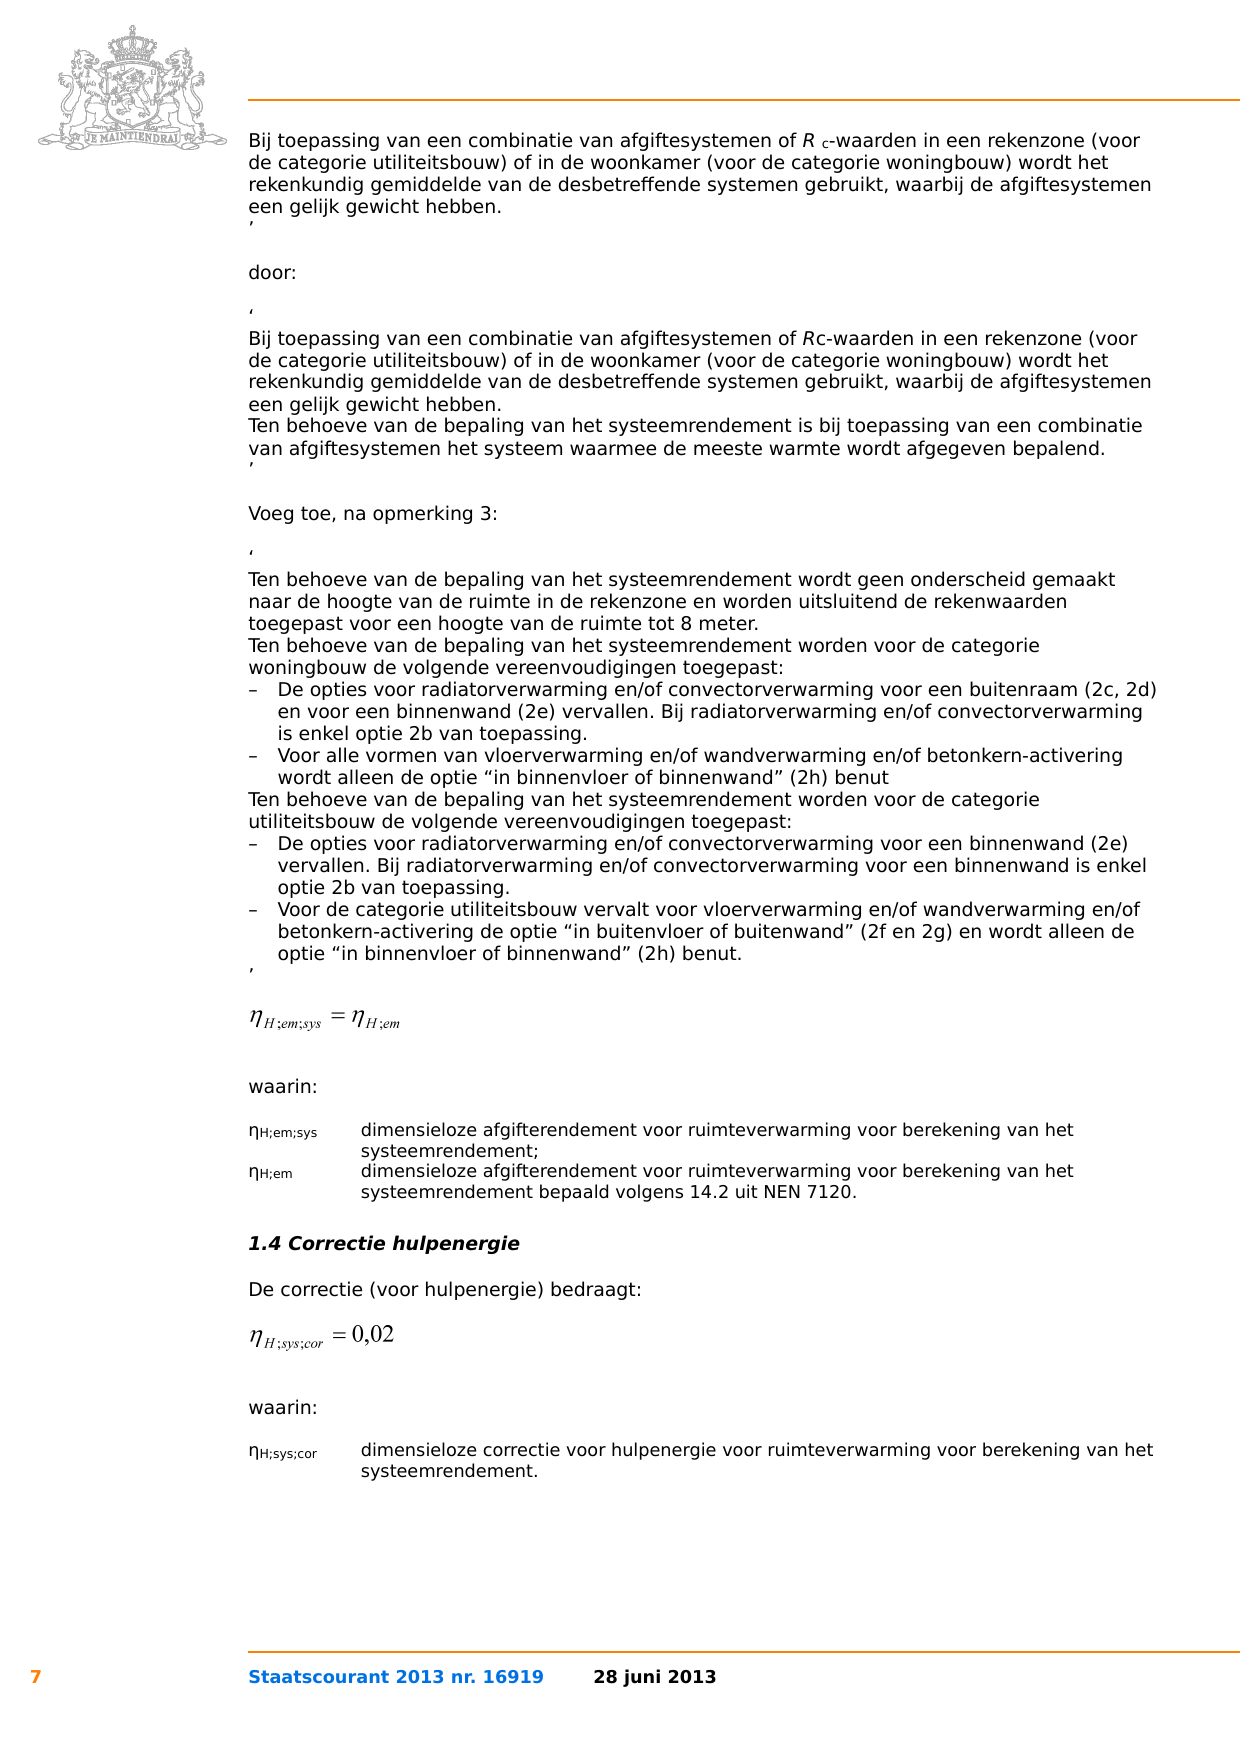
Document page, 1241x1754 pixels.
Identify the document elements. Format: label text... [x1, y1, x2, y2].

subtitle 1.4 Correctie hulpenergie [248, 1232, 1163, 1254]
text Bij toepassing van een combinatie van afgiftesystemen of R c-waarden in een rekenzone (voor de categorie utiliteitsbouw) of in de woonkamer (voor de categorie woningbouw) wordt het rekenkundig gemiddelde van de desbetreffende systemen gebruikt, waarbij de afgiftesystemen een gelijk gewicht hebben. [248, 130, 1163, 218]
table_header ηH;em;sys [248, 1120, 354, 1161]
text ’ [248, 459, 1163, 481]
text waarin: [248, 1076, 1163, 1098]
text De correctie (voor hulpenergie) bedraagt: [248, 1279, 1163, 1301]
table_cell ηH;em [248, 1161, 354, 1202]
text – De opties voor radiatorverwarming en/of convectorverwarming voor een buitenraam (2c, 2d) en voor een binnenwand (2e) vervallen. Bij radiatorverwarming en/of convectorverwarming is enkel optie 2b van toepassing. [248, 679, 1163, 745]
table_header ηH;sys;cor [248, 1440, 354, 1482]
text – Voor alle vormen van vloerverwarming en/of wandverwarming en/of betonkern-activering wordt alleen de optie “in binnenvloer of binnenwand” (2h) benut [248, 745, 1163, 789]
text Voeg toe, na opmerking 3: [248, 503, 1163, 525]
text waarin: [248, 1397, 1163, 1418]
text ’ [248, 965, 1163, 987]
text ’ [248, 218, 1163, 240]
text door: [248, 262, 1163, 284]
picture [38, 25, 227, 150]
table_cell dimensieloze afgifterendement voor ruimteverwarming voor berekening van het systeemrendement bepaald volgens 14.2 uit NEN 7120. [355, 1161, 1163, 1202]
text ‘ [248, 306, 1163, 327]
table_header dimensieloze afgifterendement voor ruimteverwarming voor berekening van het systeemrendement; [355, 1120, 1163, 1161]
text ‘ [248, 547, 1163, 569]
text Ten behoeve van de bepaling van het systeemrendement worden voor de categorie woningbouw de volgende vereenvoudigingen toegepast: [248, 635, 1163, 679]
picture [248, 1323, 396, 1353]
picture [248, 1008, 402, 1033]
text Bij toepassing van een combinatie van afgiftesystemen of Rc-waarden in een rekenzone (voor de categorie utiliteitsbouw) of in de woonkamer (voor de categorie woningbouw) wordt het rekenkundig gemiddelde van de desbetreffende systemen gebruikt, waarbij de afgiftesystemen een gelijk gewicht hebben. [248, 327, 1163, 415]
text Ten behoeve van de bepaling van het systeemrendement worden voor de categorie utiliteitsbouw de volgende vereenvoudigingen toegepast: [248, 789, 1163, 833]
text – Voor de categorie utiliteitsbouw vervalt voor vloerverwarming en/of wandverwarming en/of betonkern-activering de optie “in buitenvloer of buitenwand” (2f en 2g) en wordt alleen de optie “in binnenvloer of binnenwand” (2h) benut. [248, 899, 1163, 965]
text Ten behoeve van de bepaling van het systeemrendement is bij toepassing van een combinatie van afgiftesystemen het systeem waarmee de meeste warmte wordt afgegeven bepalend. [248, 415, 1163, 459]
text Ten behoeve van de bepaling van het systeemrendement wordt geen onderscheid gemaakt naar de hoogte van de ruimte in de rekenzone en worden uitsluitend de rekenwaarden toegepast voor een hoogte van de ruimte tot 8 meter. [248, 569, 1163, 635]
table_header dimensieloze correctie voor hulpenergie voor ruimteverwarming voor berekening van het systeemrendement. [355, 1440, 1163, 1482]
text – De opties voor radiatorverwarming en/of convectorverwarming voor een binnenwand (2e) vervallen. Bij radiatorverwarming en/of convectorverwarming voor een binnenwand is enkel optie 2b van toepassing. [248, 833, 1163, 899]
